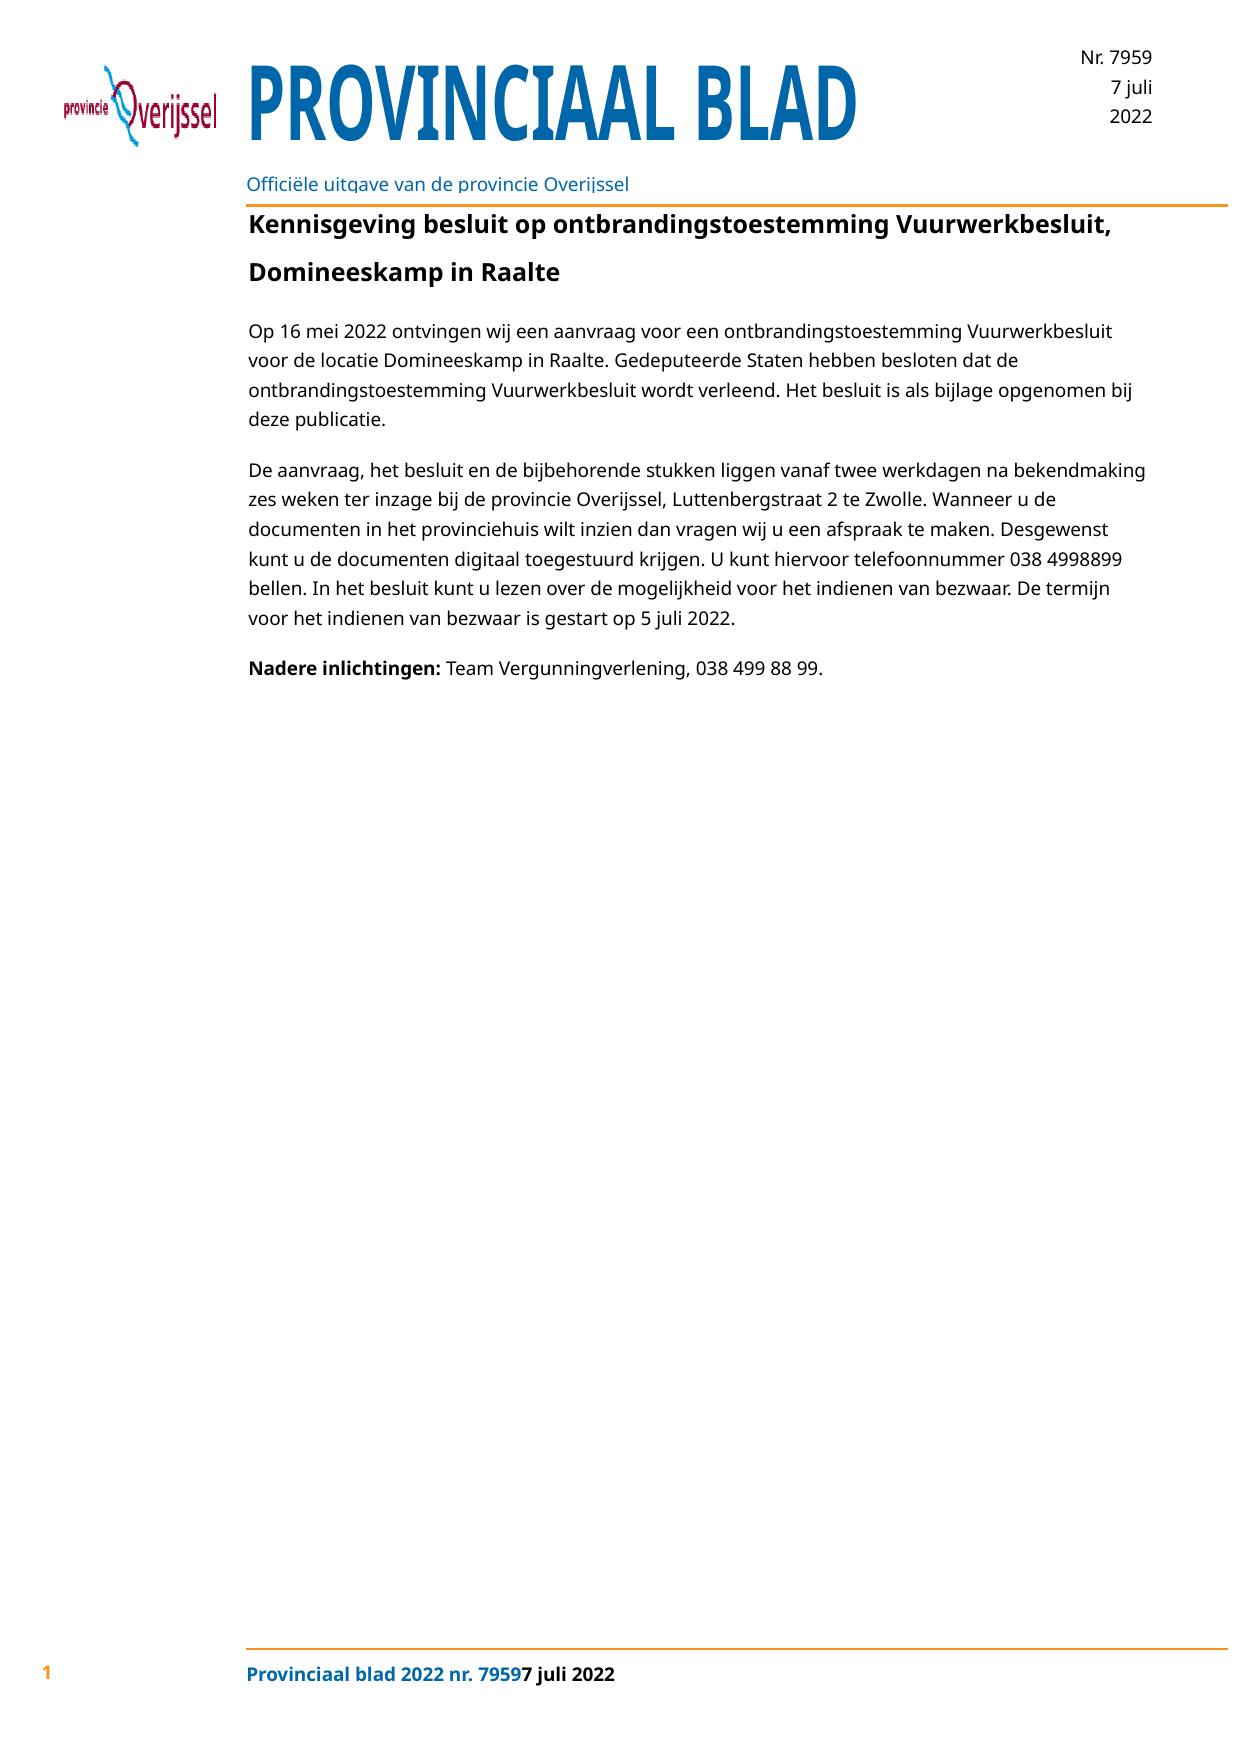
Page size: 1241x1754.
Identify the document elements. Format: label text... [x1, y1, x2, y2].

picture [41, 47, 231, 172]
text De aanvraag, het besluit en de bijbehorende stukken liggen vanaf twee werkdagen na bekendmaking zes weken ter inzage bij de provincie Overijssel, Luttenbergstraat 2 te Zwolle. Wanneer u de documenten in het provinciehuis wilt inzien dan vragen wij u een afspraak te maken. Desgewenst kunt u de documenten digitaal toegestuurd krijgen. U kunt hiervoor telefoonnummer 038 4998899 bellen. In het besluit kunt u lezen over de mogelijkheid voor het indienen van bezwaar. De termijn voor het indienen van bezwaar is gestart op 5 juli 2022. [248, 457, 1152, 631]
text Op 16 mei 2022 ontvingen wij een aanvraag voor een ontbrandingstoestemming Vuurwerkbesluit voor de locatie Domineeskamp in Raalte. Gedeputeerde Staten hebben besloten dat de ontbrandingstoestemming Vuurwerkbesluit wordt verleend. Het besluit is als bijlage opgenomen bij deze publicatie. [248, 318, 1152, 432]
text Kennisgeving besluit op ontbrandingstoestemming Vuurwerkbesluit, Domineeskamp in Raalte [248, 207, 1152, 288]
text Nadere inlichtingen: Team Vergunningverlening, 038 499 88 99. [248, 655, 1152, 681]
